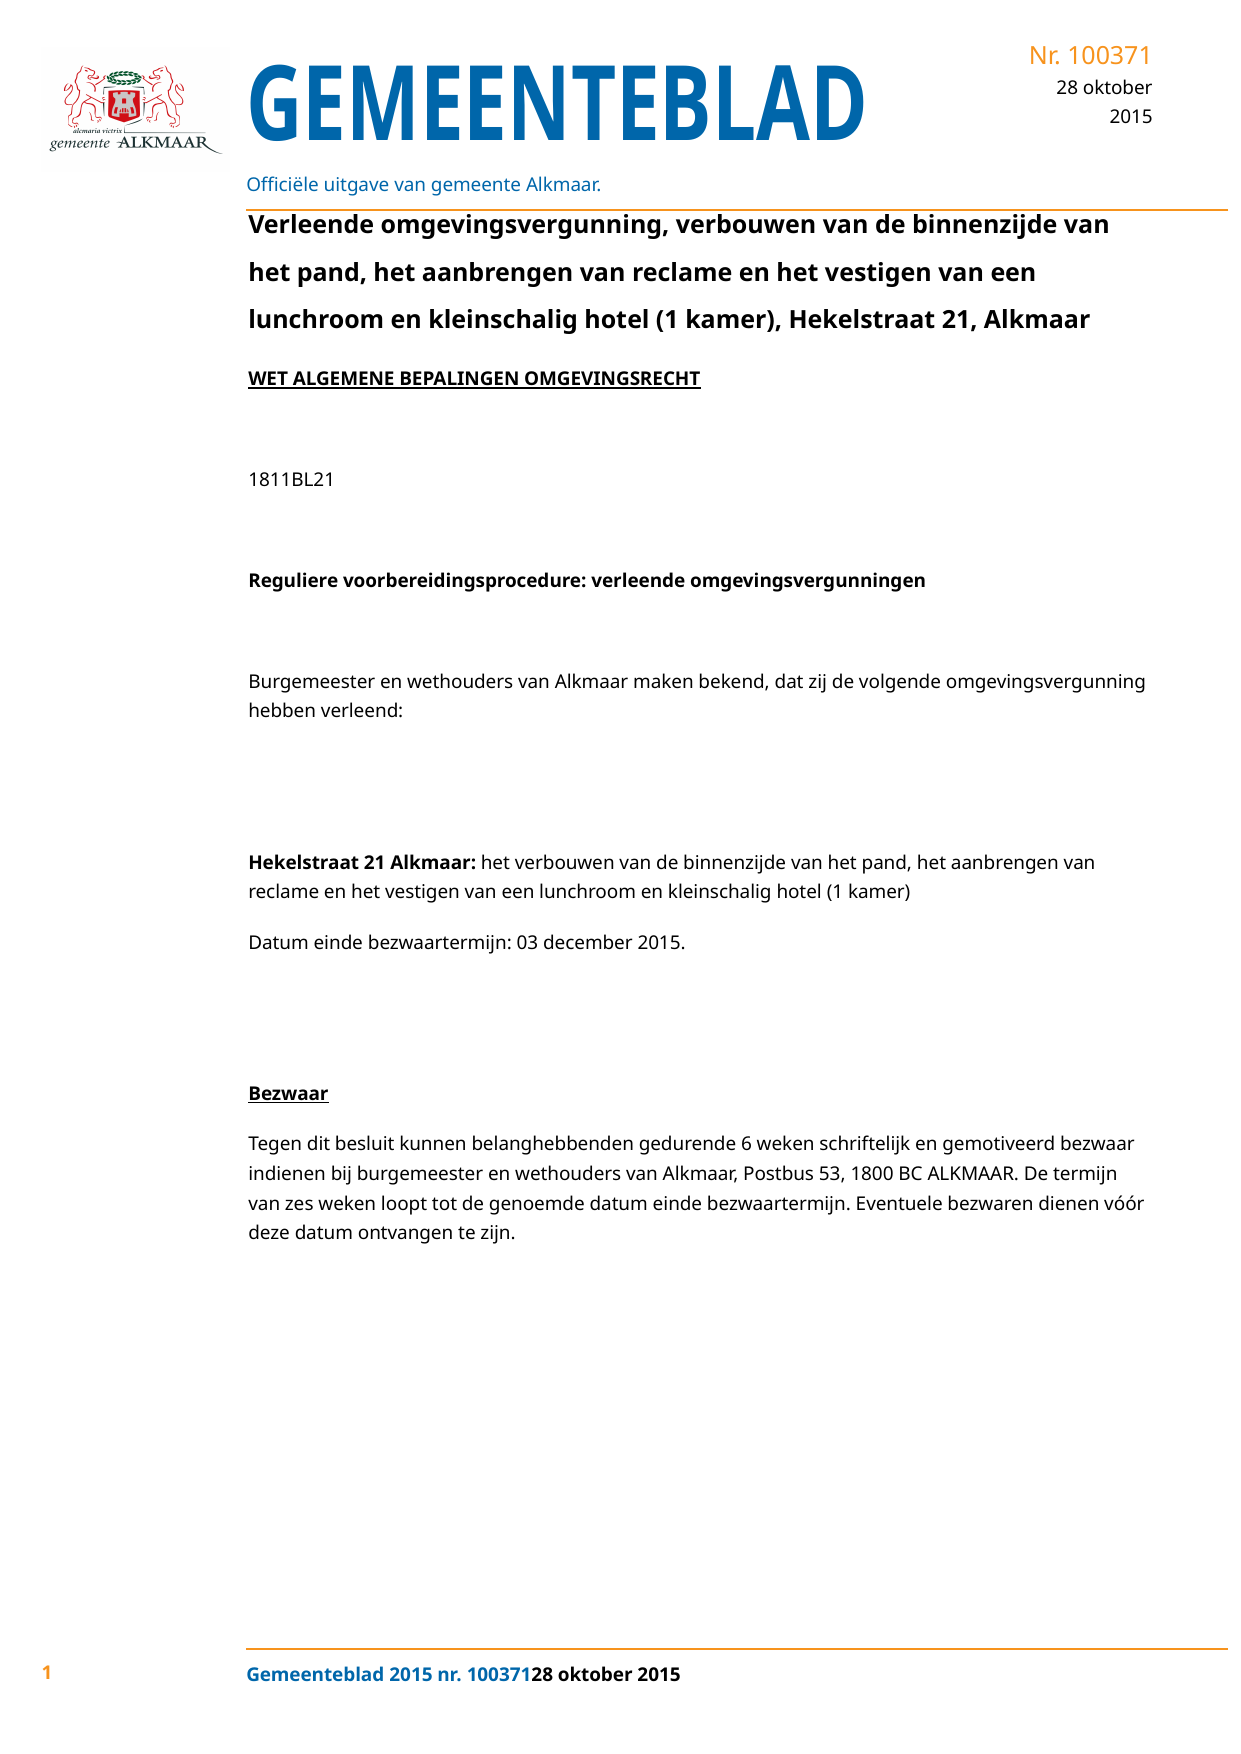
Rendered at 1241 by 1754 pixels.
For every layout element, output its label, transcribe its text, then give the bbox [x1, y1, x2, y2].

text Reguliere voorbereidingsprocedure: verleende omgevingsvergunningen [248, 567, 1152, 593]
text Verleende omgevingsvergunning, verbouwen van de binnenzijde van het pand, het aanbrengen van reclame en het vestigen van een lunchroom en kleinschalig hotel (1 kamer), Hekelstraat 21, Alkmaar [248, 211, 1152, 336]
text Bezwaar [248, 1080, 1152, 1106]
text Tegen dit besluit kunnen belanghebbenden gedurende 6 weken schriftelijk en gemotiveerd bezwaar indienen bij burgemeester en wethouders van Alkmaar, Postbus 53, 1800 BC ALKMAAR. De termijn van zes weken loopt tot de genoemde datum einde bezwaartermijn. Eventuele bezwaren dienen vóór deze datum ontvangen te zijn. [248, 1131, 1152, 1245]
text Hekelstraat 21 Alkmaar: het verbouwen van de binnenzijde van het pand, het aanbrengen van reclame en het vestigen van een lunchroom en kleinschalig hotel (1 kamer) [248, 849, 1152, 904]
picture [41, 47, 231, 172]
text Datum einde bezwaartermijn: 03 december 2015. [248, 929, 1152, 954]
text WET ALGEMENE BEPALINGEN OMGEVINGSRECHT [248, 366, 1152, 391]
text Burgemeester en wethouders van Alkmaar maken bekend, dat zij de volgende omgevingsvergunning hebben verleend: [248, 668, 1152, 723]
text 1811BL21 [248, 466, 1152, 492]
